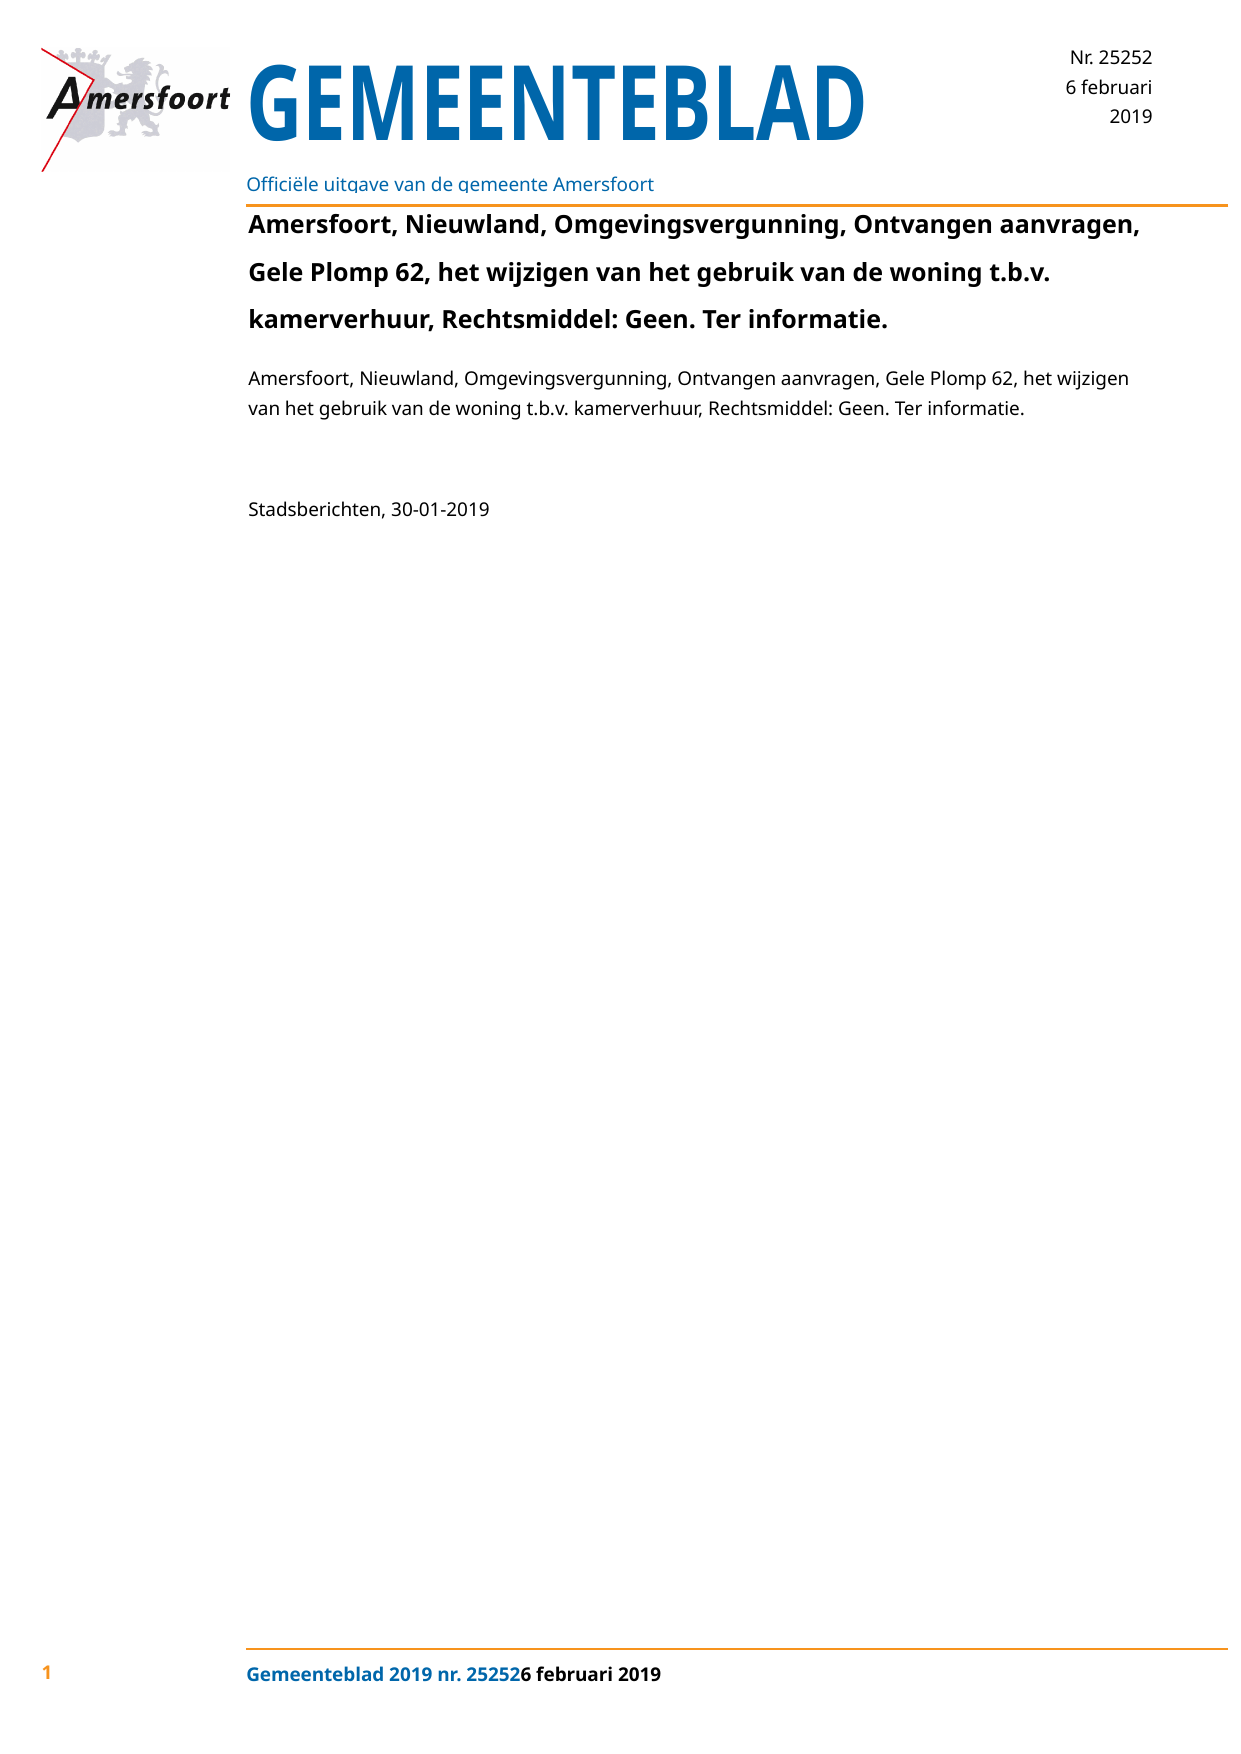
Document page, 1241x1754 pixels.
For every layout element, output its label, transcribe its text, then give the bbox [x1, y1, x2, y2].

picture [41, 47, 231, 172]
text Stadsberichten, 30-01-2019 [248, 496, 1152, 522]
text Amersfoort, Nieuwland, Omgevingsvergunning, Ontvangen aanvragen, Gele Plomp 62, het wijzigen van het gebruik van de woning t.b.v. kamerverhuur, Rechtsmiddel: Geen. Ter informatie. [248, 207, 1152, 336]
text Amersfoort, Nieuwland, Omgevingsvergunning, Ontvangen aanvragen, Gele Plomp 62, het wijzigen van het gebruik van de woning t.b.v. kamerverhuur, Rechtsmiddel: Geen. Ter informatie. [248, 366, 1152, 421]
